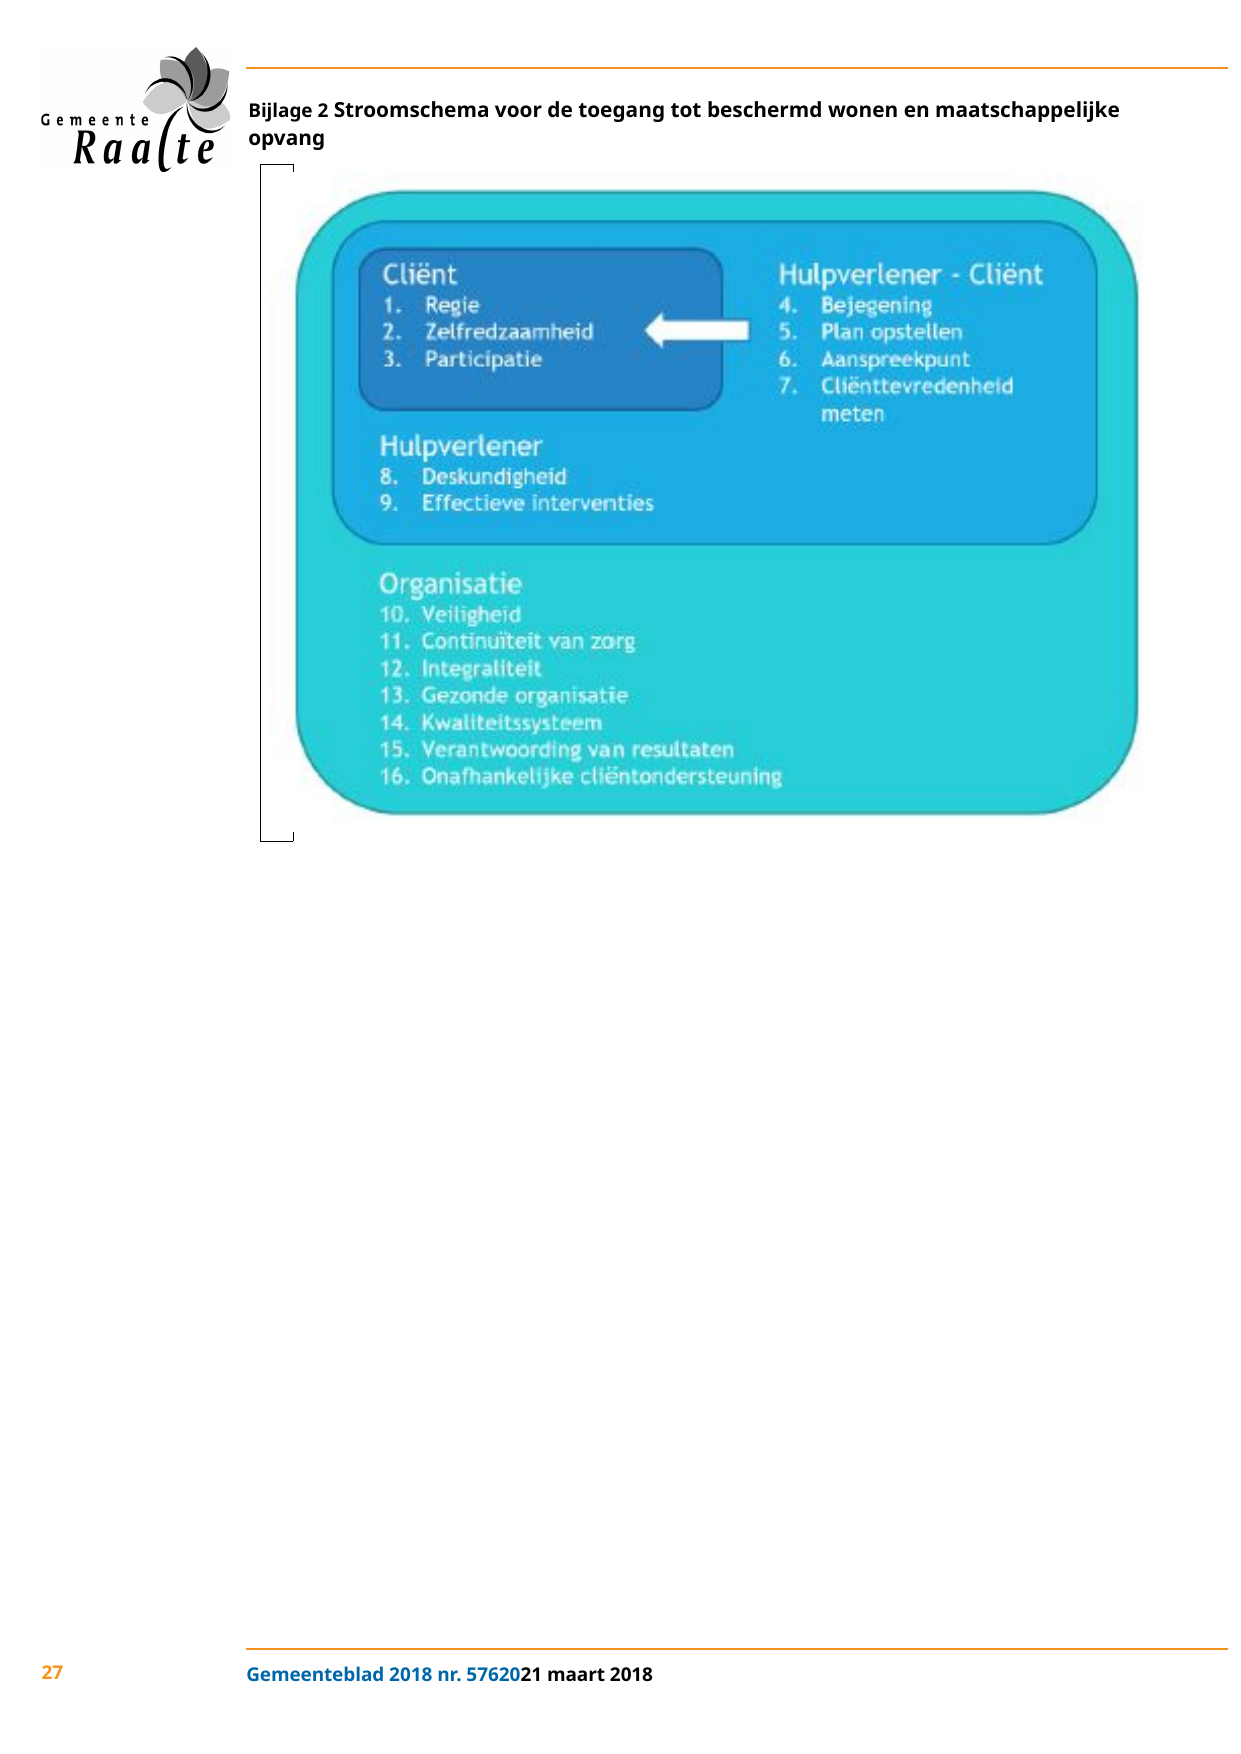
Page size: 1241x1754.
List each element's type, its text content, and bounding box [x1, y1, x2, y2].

text Bijlage 2 Stroomschema voor de toegang tot beschermd wonen en maatschappelijke opvang [248, 95, 1152, 152]
picture [268, 172, 1173, 832]
picture [41, 47, 231, 172]
